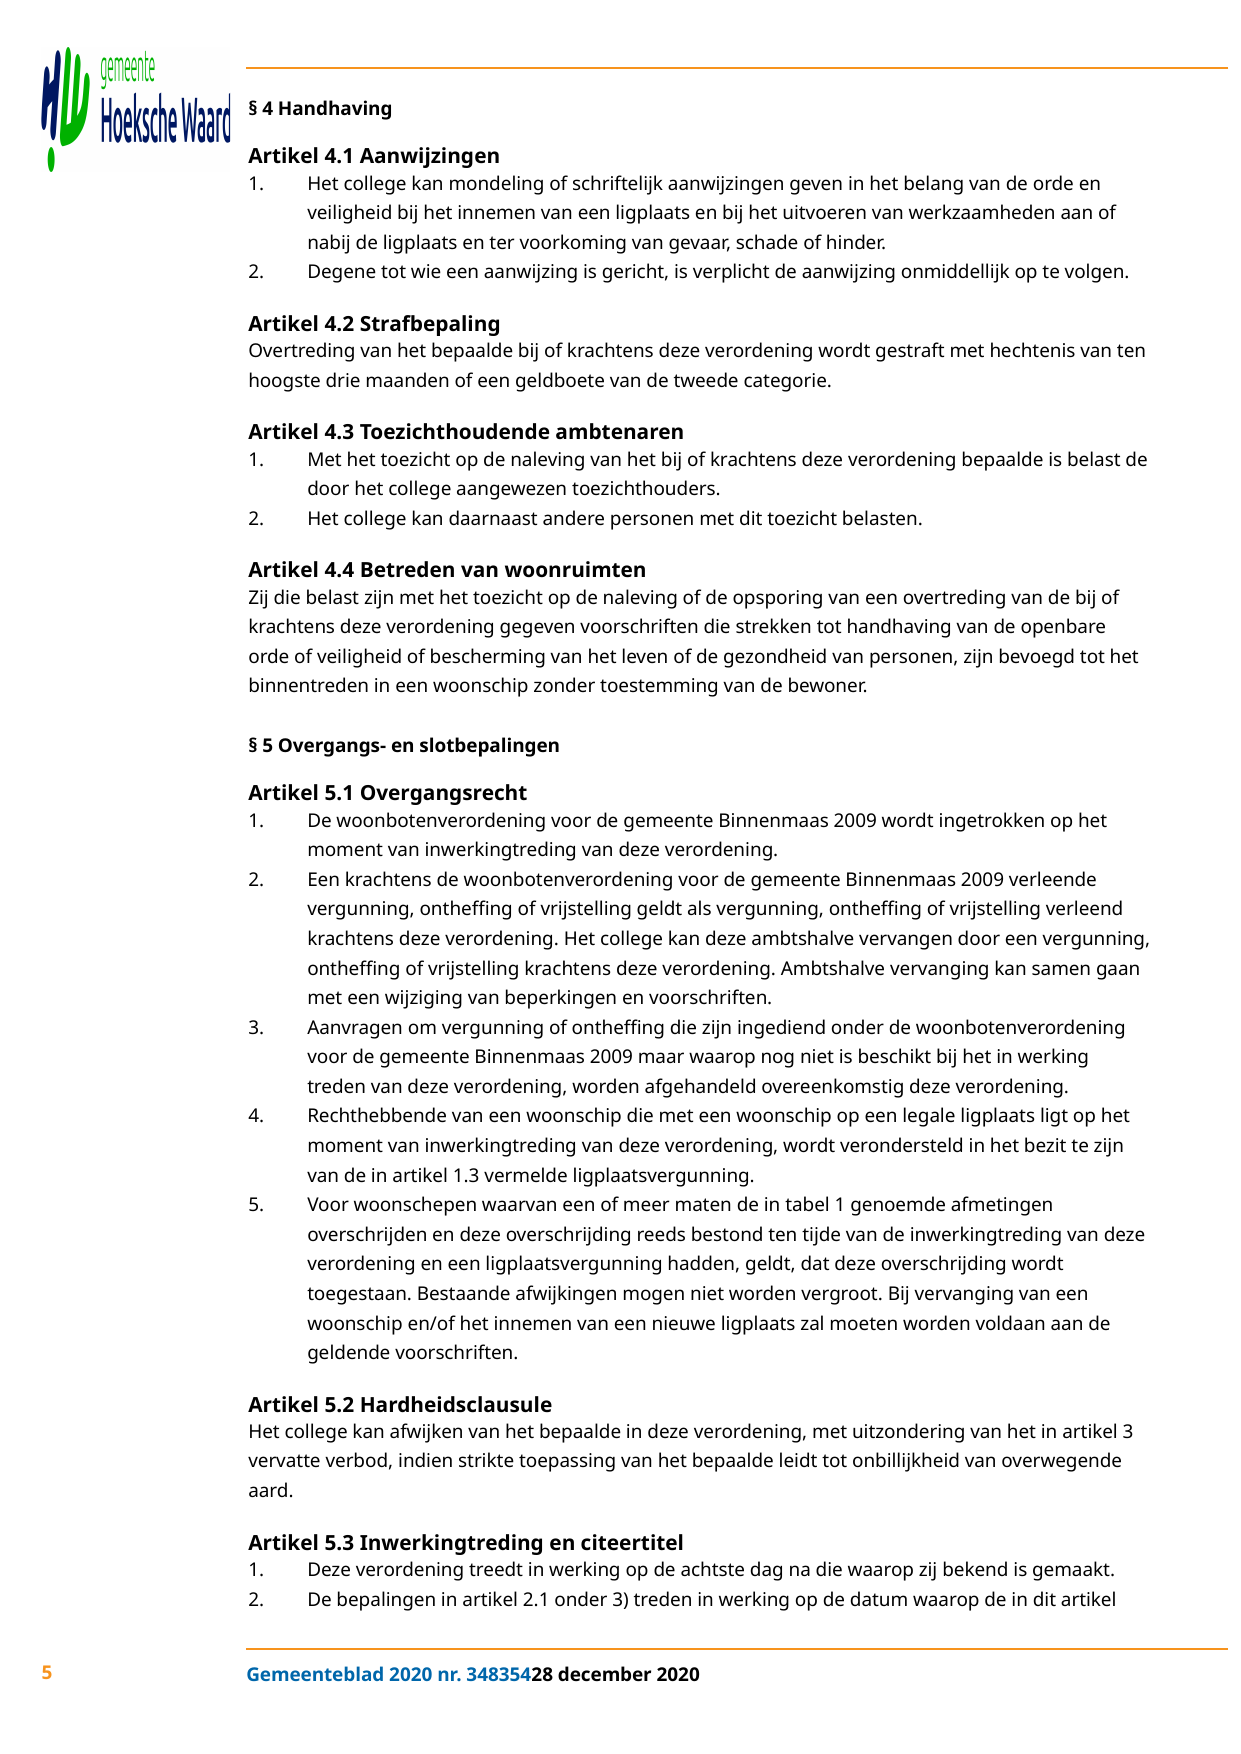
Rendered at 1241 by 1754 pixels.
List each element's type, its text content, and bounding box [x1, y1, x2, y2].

list Aanvragen om vergunning of ontheffing die zijn ingediend onder de woonbotenverordening voor de gemeente Binnenmaas 2009 maar waarop nog niet is beschikt bij het in werking treden van deze verordening, worden afgehandeld overeenkomstig deze verordening. [248, 1014, 1152, 1099]
list Met het toezicht op de naleving van het bij of krachtens deze verordening bepaalde is belast de door het college aangewezen toezichthouders. [248, 446, 1152, 501]
text § 5 Overgangs- en slotbepalingen [248, 732, 1152, 757]
text Het college kan afwijken van het bepaalde in deze verordening, met uitzondering van het in artikel 3 vervatte verbod, indien strikte toepassing van het bepaalde leidt tot onbillijkheid van overwegende aard. [248, 1418, 1152, 1503]
text § 4 Handhaving [248, 95, 1152, 121]
text Artikel 5.3 Inwerkingtreding en citeertitel [248, 1528, 1152, 1556]
picture [41, 47, 231, 172]
list Een krachtens de woonbotenverordening voor de gemeente Binnenmaas 2009 verleende vergunning, ontheffing of vrijstelling geldt als vergunning, ontheffing of vrijstelling verleend krachtens deze verordening. Het college kan deze ambtshalve vervangen door een vergunning, ontheffing of vrijstelling krachtens deze verordening. Ambtshalve vervanging kan samen gaan met een wijziging van beperkingen en voorschriften. [248, 866, 1152, 1010]
text Artikel 5.2 Hardheidsclausule [248, 1390, 1152, 1418]
list Rechthebbende van een woonschip die met een woonschip op een legale ligplaats ligt op het moment van inwerkingtreding van deze verordening, wordt verondersteld in het bezit te zijn van de in artikel 1.3 vermelde ligplaatsvergunning. [248, 1103, 1152, 1187]
list Voor woonschepen waarvan een of meer maten de in tabel 1 genoemde afmetingen overschrijden en deze overschrijding reeds bestond ten tijde van de inwerkingtreding van deze verordening en een ligplaatsvergunning hadden, geldt, dat deze overschrijding wordt toegestaan. Bestaande afwijkingen mogen niet worden vergroot. Bij vervanging van een woonschip en/of het innemen van een nieuwe ligplaats zal moeten worden voldaan aan de geldende voorschriften. [248, 1191, 1152, 1365]
text Artikel 4.1 Aanwijzingen [248, 141, 1152, 170]
list De bepalingen in artikel 2.1 onder 3) treden in werking op de datum waarop de in dit artikel [248, 1586, 1152, 1611]
list Het college kan mondeling of schriftelijk aanwijzingen geven in het belang van de orde en veiligheid bij het innemen van een ligplaats en bij het uitvoeren van werkzaamheden aan of nabij de ligplaats en ter voorkoming van gevaar, schade of hinder. [248, 170, 1152, 255]
text Artikel 4.2 Strafbepaling [248, 309, 1152, 337]
list Degene tot wie een aanwijzing is gericht, is verplicht de aanwijzing onmiddellijk op te volgen. [248, 258, 1152, 284]
list Deze verordening treedt in werking op de achtste dag na die waarop zij bekend is gemaakt. [248, 1556, 1152, 1582]
text Zij die belast zijn met het toezicht op de naleving of de opsporing van een overtreding van de bij of krachtens deze verordening gegeven voorschriften die strekken tot handhaving van de openbare orde of veiligheid of bescherming van het leven of de gezondheid van personen, zijn bevoegd tot het binnentreden in een woonschip zonder toestemming van de bewoner. [248, 584, 1152, 698]
text Overtreding van het bepaalde bij of krachtens deze verordening wordt gestraft met hechtenis van ten hoogste drie maanden of een geldboete van de tweede categorie. [248, 337, 1152, 393]
text Artikel 5.1 Overgangsrecht [248, 778, 1152, 807]
list Het college kan daarnaast andere personen met dit toezicht belasten. [248, 505, 1152, 531]
text Artikel 4.4 Betreden van woonruimten [248, 555, 1152, 584]
text Artikel 4.3 Toezichthoudende ambtenaren [248, 417, 1152, 446]
list De woonbotenverordening voor de gemeente Binnenmaas 2009 wordt ingetrokken op het moment van inwerkingtreding van deze verordening. [248, 807, 1152, 862]
